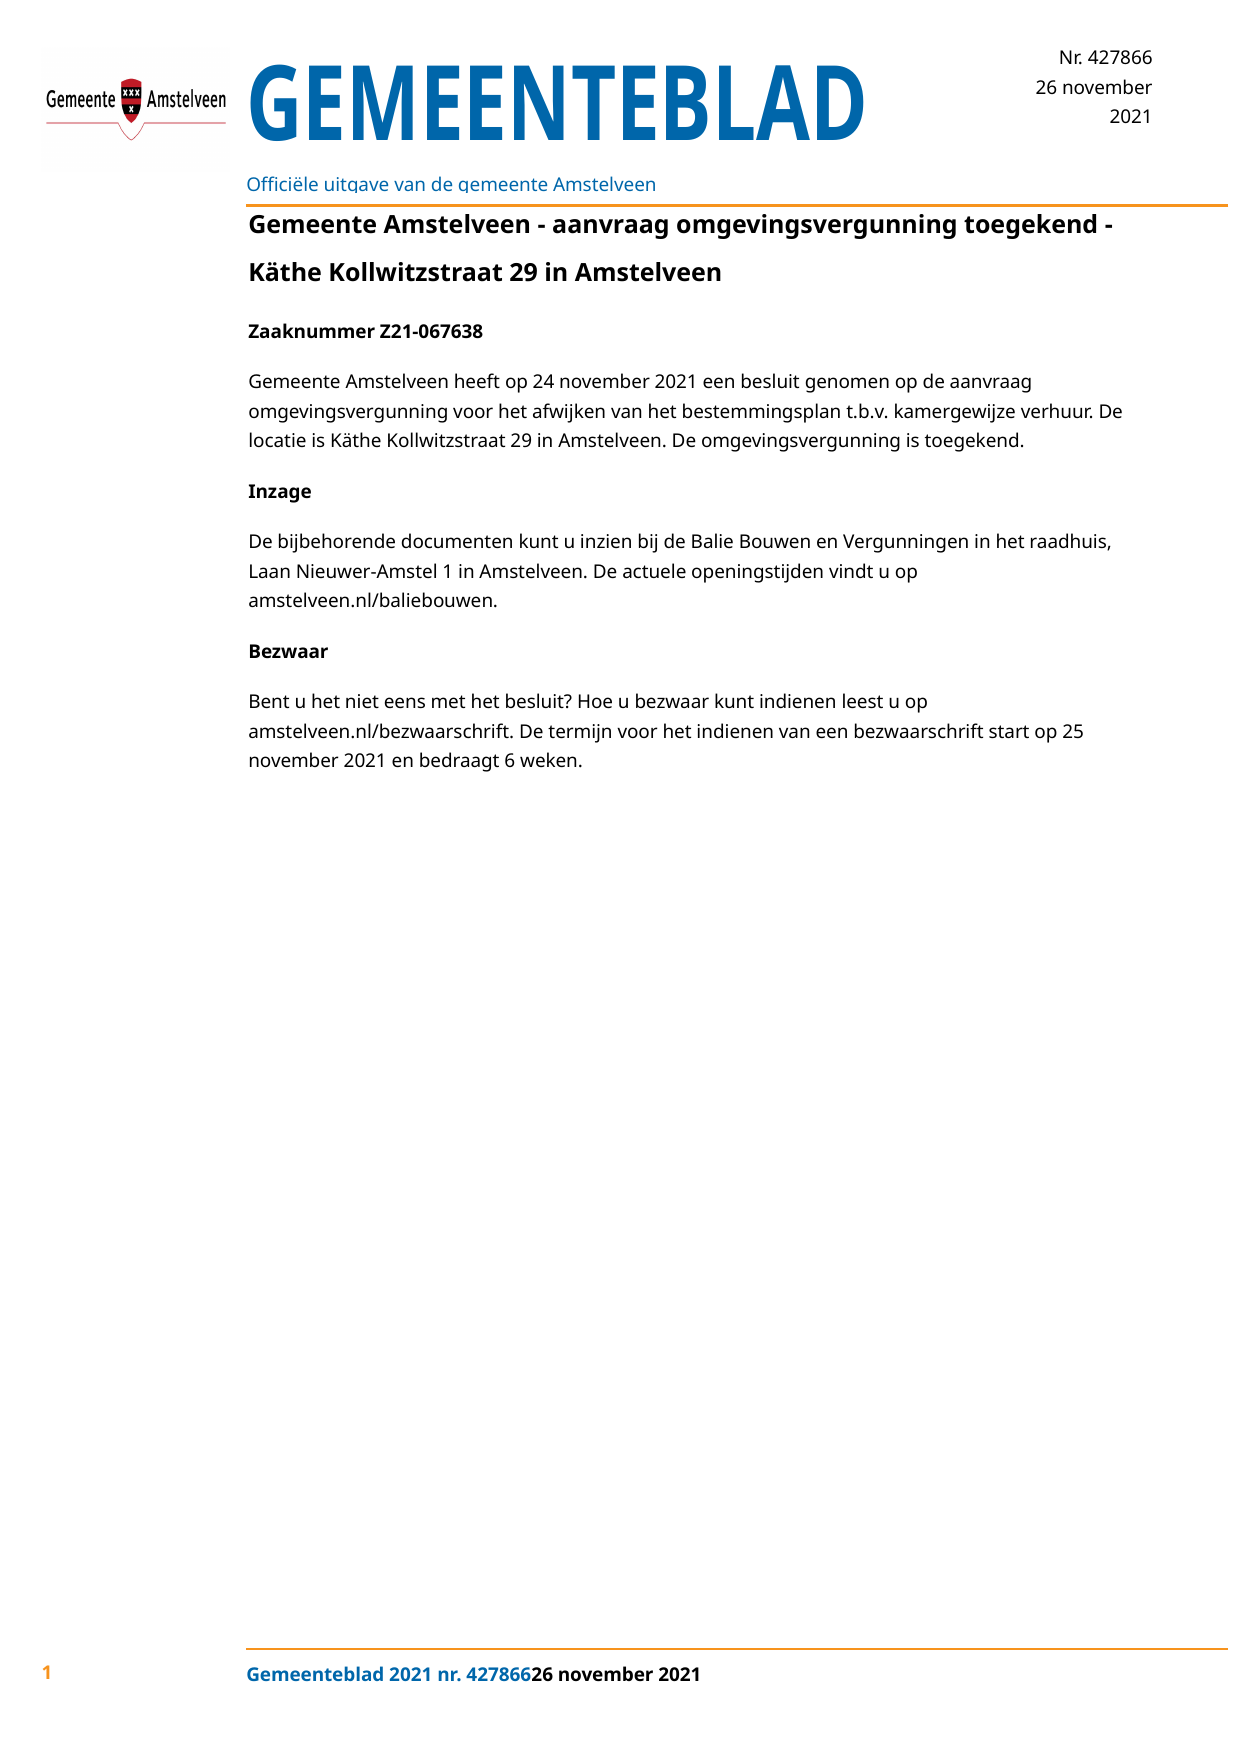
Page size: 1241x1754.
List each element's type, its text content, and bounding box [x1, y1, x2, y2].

picture [41, 47, 231, 172]
text Zaaknummer Z21-067638 [248, 318, 1152, 344]
text De bijbehorende documenten kunt u inzien bij de Balie Bouwen en Vergunningen in het raadhuis, Laan Nieuwer-Amstel 1 in Amstelveen. De actuele openingstijden vindt u op amstelveen.nl/baliebouwen. [248, 528, 1152, 613]
text Inzage [248, 478, 1152, 504]
text Gemeente Amstelveen - aanvraag omgevingsvergunning toegekend - Käthe Kollwitzstraat 29 in Amstelveen [248, 207, 1152, 288]
text Bent u het niet eens met het besluit? Hoe u bezwaar kunt indienen leest u op amstelveen.nl/bezwaarschrift. De termijn voor het indienen van een bezwaarschrift start op 25 november 2021 en bedraagt 6 weken. [248, 688, 1152, 773]
text Gemeente Amstelveen heeft op 24 november 2021 een besluit genomen op de aanvraag omgevingsvergunning voor het afwijken van het bestemmingsplan t.b.v. kamergewijze verhuur. De locatie is Käthe Kollwitzstraat 29 in Amstelveen. De omgevingsvergunning is toegekend. [248, 368, 1152, 453]
text Bezwaar [248, 638, 1152, 664]
